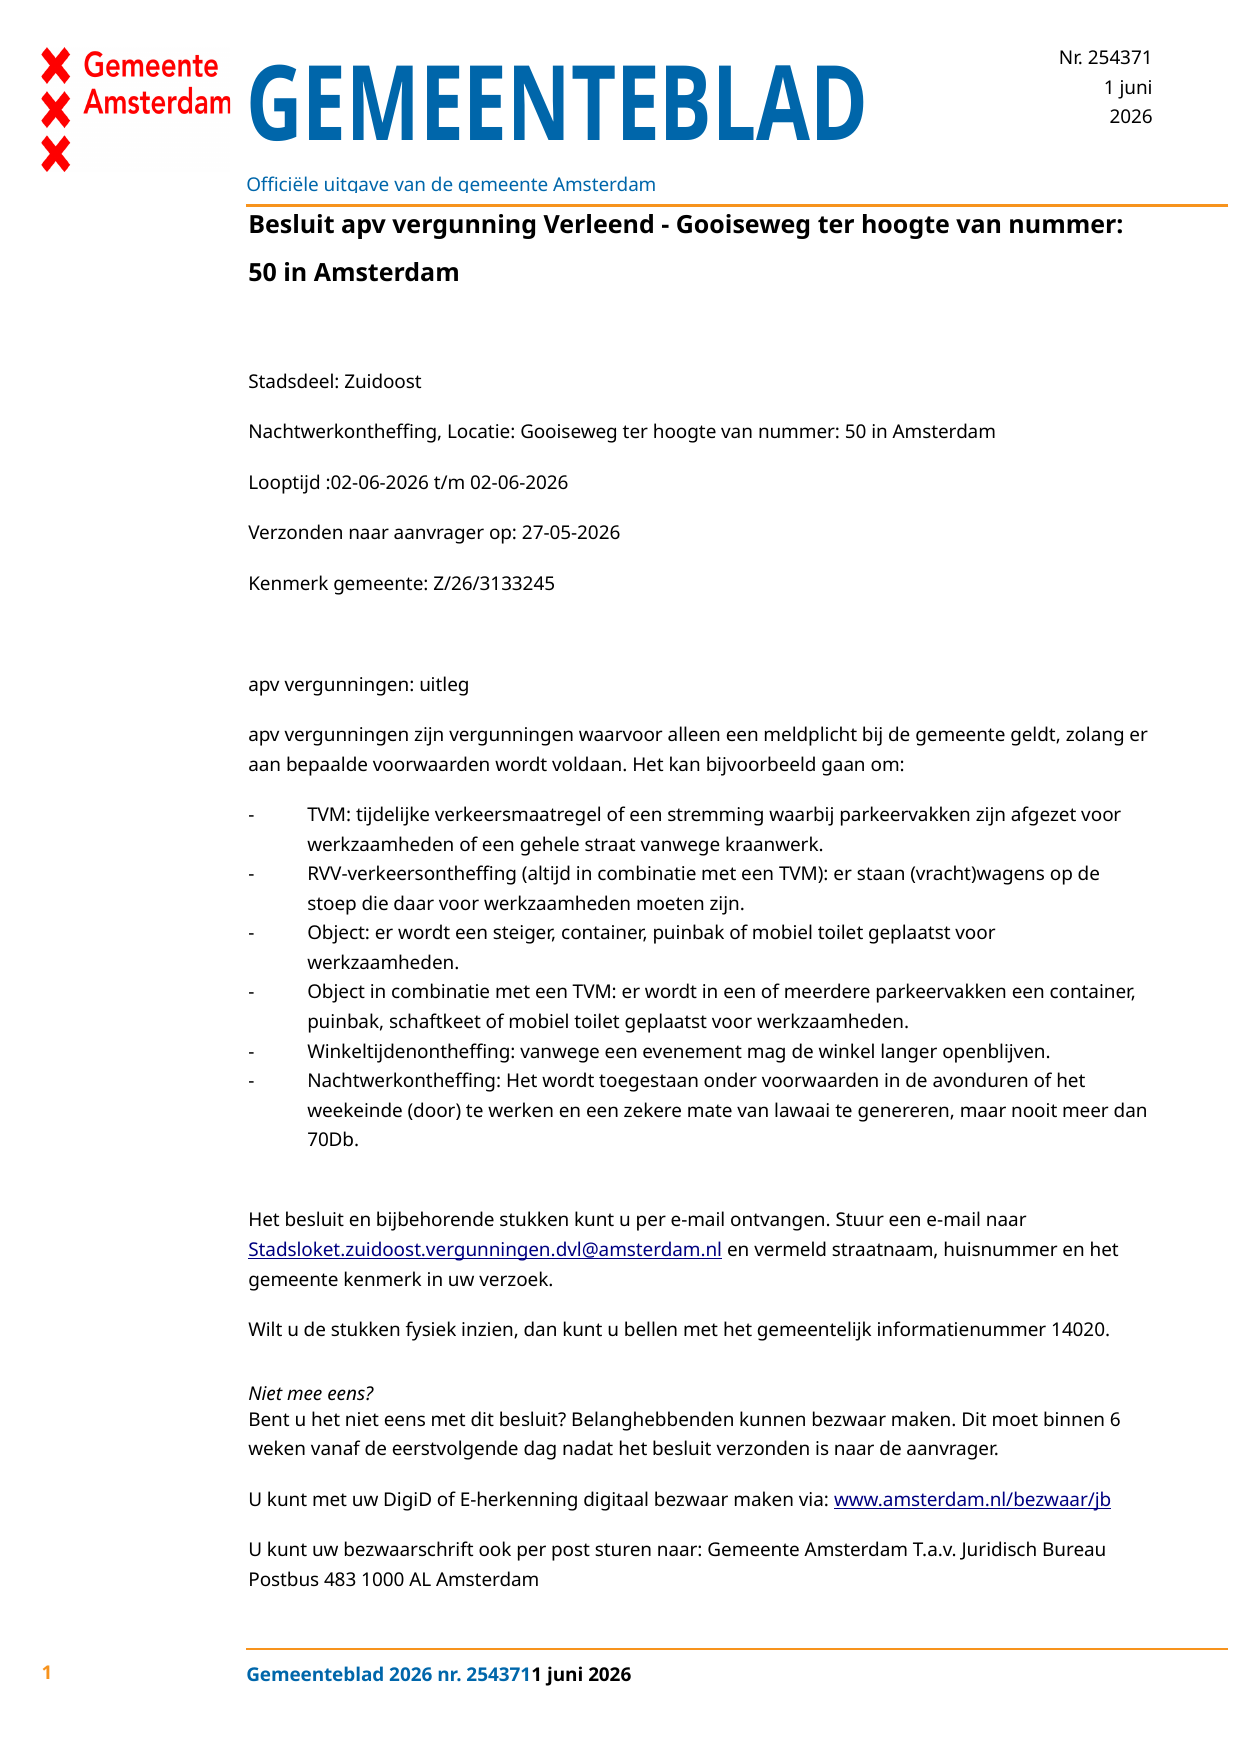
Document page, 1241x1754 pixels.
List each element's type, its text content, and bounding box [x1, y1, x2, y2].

picture [41, 47, 231, 172]
list RVV-verkeersontheffing (altijd in combinatie met een TVM): er staan (vracht)wagens op de stoep die daar voor werkzaamheden moeten zijn. [248, 860, 1152, 916]
list Winkeltijdenontheffing: vanwege een evenement mag de winkel langer openblijven. [248, 1038, 1152, 1064]
text Niet mee eens? [248, 1380, 1152, 1406]
text Bent u het niet eens met dit besluit? Belanghebbenden kunnen bezwaar maken. Dit moet binnen 6 weken vanaf de eerstvolgende dag nadat het besluit verzonden is naar de aanvrager. [248, 1406, 1152, 1461]
text Looptijd :02-06-2026 t/m 02-06-2026 [248, 469, 1152, 495]
text Het besluit en bijbehorende stukken kunt u per e-mail ontvangen. Stuur een e-mail naar Stadsloket.zuidoost.vergunningen.dvl@amsterdam.nl en vermeld straatnaam, huisnummer en het gemeente kenmerk in uw verzoek. [248, 1207, 1152, 1292]
list Nachtwerkontheffing: Het wordt toegestaan onder voorwaarden in de avonduren of het weekeinde (door) te werken en een zekere mate van lawaai te genereren, maar nooit meer dan 70Db. [248, 1067, 1152, 1152]
text U kunt met uw DigiD of E-herkenning digitaal bezwaar maken via: www.amsterdam.nl/bezwaar/jb [248, 1486, 1152, 1512]
text apv vergunningen zijn vergunningen waarvoor alleen een meldplicht bij de gemeente geldt, zolang er aan bepaalde voorwaarden wordt voldaan. Het kan bijvoorbeeld gaan om: [248, 721, 1152, 777]
list Object in combinatie met een TVM: er wordt in een of meerdere parkeervakken een container, puinbak, schaftkeet of mobiel toilet geplaatst voor werkzaamheden. [248, 979, 1152, 1034]
text U kunt uw bezwaarschrift ook per post sturen naar: Gemeente Amsterdam T.a.v. Juridisch Bureau Postbus 483 1000 AL Amsterdam [248, 1536, 1152, 1592]
list TVM: tijdelijke verkeersmaatregel of een stremming waarbij parkeervakken zijn afgezet voor werkzaamheden of een gehele straat vanwege kraanwerk. [248, 801, 1152, 857]
text Wilt u de stukken fysiek inzien, dan kunt u bellen met het gemeentelijk informatienummer 14020. [248, 1316, 1152, 1342]
text Besluit apv vergunning Verleend - Gooiseweg ter hoogte van nummer: 50 in Amsterdam [248, 207, 1152, 288]
list Object: er wordt een steiger, container, puinbak of mobiel toilet geplaatst voor werkzaamheden. [248, 919, 1152, 975]
text Nachtwerkontheffing, Locatie: Gooiseweg ter hoogte van nummer: 50 in Amsterdam [248, 419, 1152, 444]
text Verzonden naar aanvrager op: 27-05-2026 [248, 519, 1152, 545]
text Kenmerk gemeente: Z/26/3133245 [248, 570, 1152, 596]
text apv vergunningen: uitleg [248, 671, 1152, 697]
text Stadsdeel: Zuidoost [248, 368, 1152, 394]
